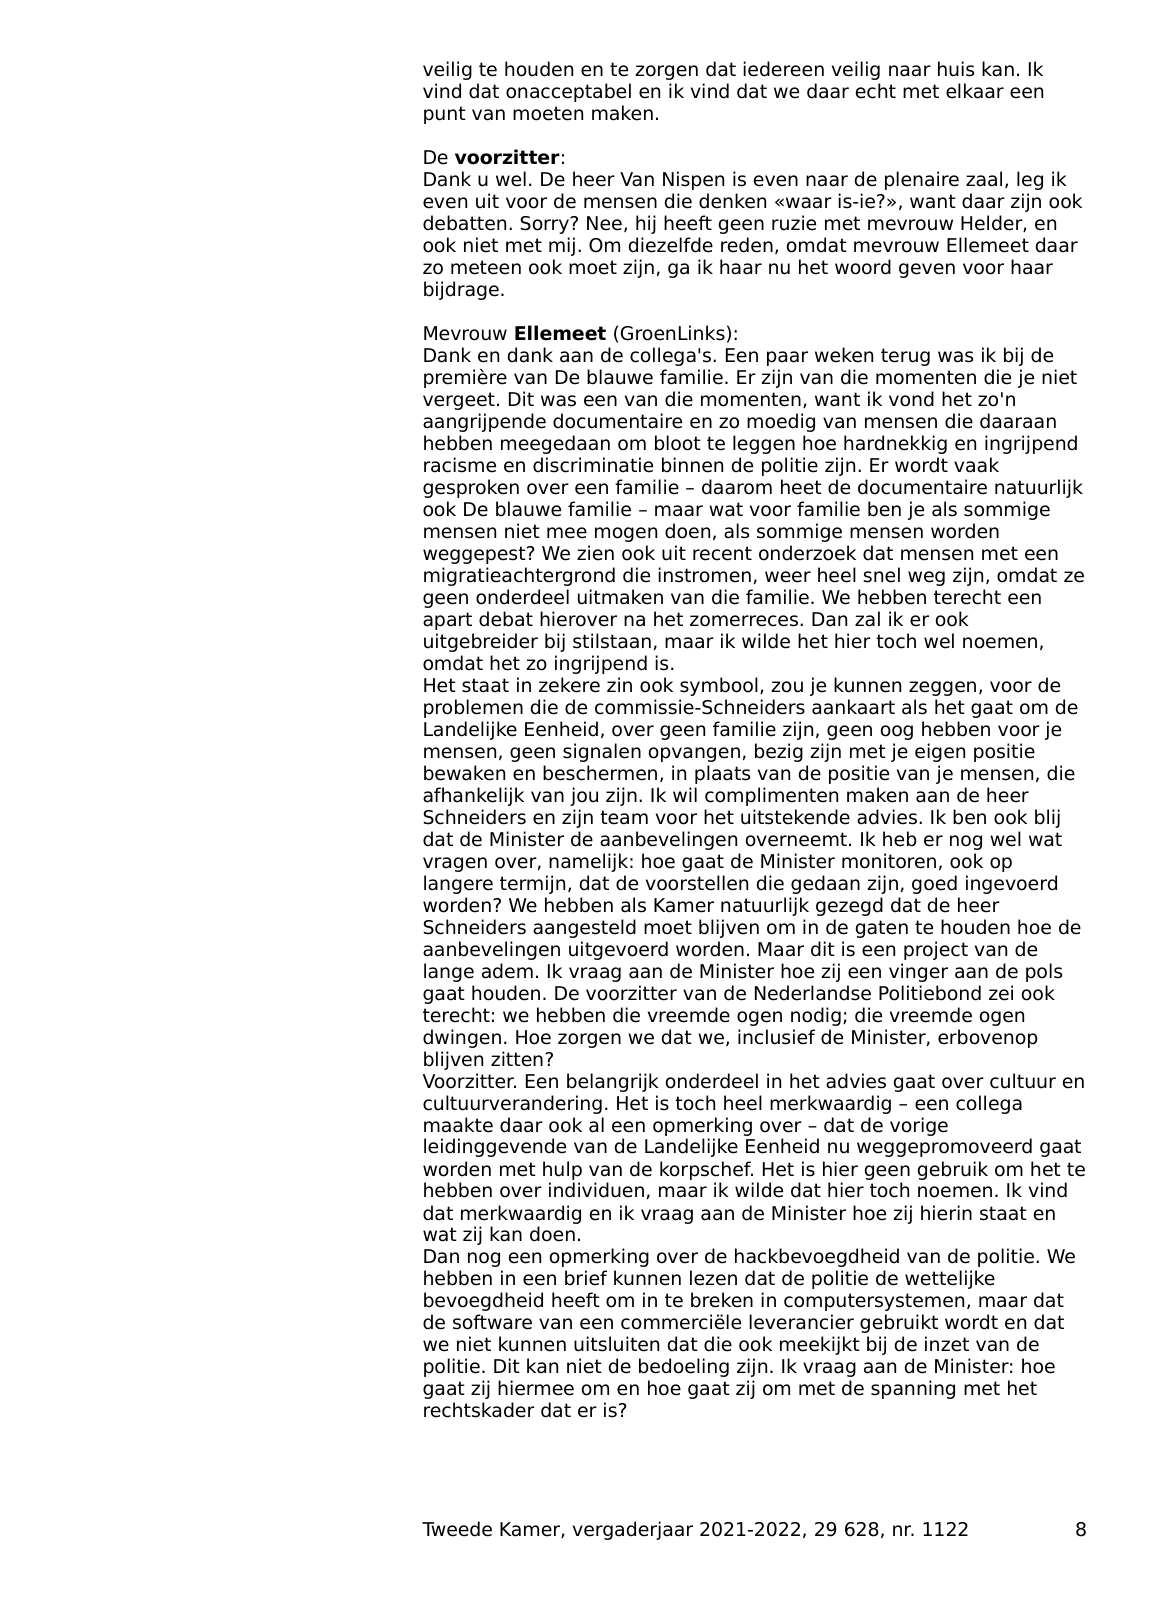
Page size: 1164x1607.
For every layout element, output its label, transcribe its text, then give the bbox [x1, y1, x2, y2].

text Dank u wel. De heer Van Nispen is even naar de plenaire zaal, leg ik even uit voor de mensen die denken «waar is-ie?», want daar zijn ook debatten. Sorry? Nee, hij heeft geen ruzie met mevrouw Helder, en ook niet met mij. Om diezelfde reden, omdat mevrouw Ellemeet daar zo meteen ook moet zijn, ga ik haar nu het woord geven voor haar bijdrage. [422, 169, 1087, 301]
text Het staat in zekere zin ook symbool, zou je kunnen zeggen, voor de problemen die de commissie-Schneiders aankaart als het gaat om de Landelijke Eenheid, over geen familie zijn, geen oog hebben voor je mensen, geen signalen opvangen, bezig zijn met je eigen positie bewaken en beschermen, in plaats van de positie van je mensen, die afhankelijk van jou zijn. Ik wil complimenten maken aan de heer Schneiders en zijn team voor het uitstekende advies. Ik ben ook blij dat de Minister de aanbevelingen overneemt. Ik heb er nog wel wat vragen over, namelijk: hoe gaat de Minister monitoren, ook op langere termijn, dat de voorstellen die gedaan zijn, goed ingevoerd worden? We hebben als Kamer natuurlijk gezegd dat de heer Schneiders aangesteld moet blijven om in de gaten te houden hoe de aanbevelingen uitgevoerd worden. Maar dit is een project van de lange adem. Ik vraag aan de Minister hoe zij een vinger aan de pols gaat houden. De voorzitter van de Nederlandse Politiebond zei ook terecht: we hebben die vreemde ogen nodig; die vreemde ogen dwingen. Hoe zorgen we dat we, inclusief de Minister, erbovenop blijven zitten? [422, 675, 1087, 1071]
text Dank en dank aan de collega's. Een paar weken terug was ik bij de première van De blauwe familie. Er zijn van die momenten die je niet vergeet. Dit was een van die momenten, want ik vond het zo'n aangrijpende documentaire en zo moedig van mensen die daaraan hebben meegedaan om bloot te leggen hoe hardnekkig en ingrijpend racisme en discriminatie binnen de politie zijn. Er wordt vaak gesproken over een familie – daarom heet de documentaire natuurlijk ook De blauwe familie – maar wat voor familie ben je als sommige mensen niet mee mogen doen, als sommige mensen worden weggepest? We zien ook uit recent onderzoek dat mensen met een migratieachtergrond die instromen, weer heel snel weg zijn, omdat ze geen onderdeel uitmaken van die familie. We hebben terecht een apart debat hierover na het zomerreces. Dan zal ik er ook uitgebreider bij stilstaan, maar ik wilde het hier toch wel noemen, omdat het zo ingrijpend is. [422, 345, 1087, 675]
text De voorzitter: [422, 147, 1087, 169]
text Voorzitter. Een belangrijk onderdeel in het advies gaat over cultuur en cultuurverandering. Het is toch heel merkwaardig – een collega maakte daar ook al een opmerking over – dat de vorige leidinggevende van de Landelijke Eenheid nu weggepromoveerd gaat worden met hulp van de korpschef. Het is hier geen gebruik om het te hebben over individuen, maar ik wilde dat hier toch noemen. Ik vind dat merkwaardig en ik vraag aan de Minister hoe zij hierin staat en wat zij kan doen. [422, 1071, 1087, 1246]
text veilig te houden en te zorgen dat iedereen veilig naar huis kan. Ik vind dat onacceptabel en ik vind dat we daar echt met elkaar een punt van moeten maken. [422, 59, 1087, 125]
text Mevrouw Ellemeet (GroenLinks): [422, 323, 1087, 345]
text Dan nog een opmerking over de hackbevoegdheid van de politie. We hebben in een brief kunnen lezen dat de politie de wettelijke bevoegdheid heeft om in te breken in computersystemen, maar dat de software van een commerciële leverancier gebruikt wordt en dat we niet kunnen uitsluiten dat die ook meekijkt bij de inzet van de politie. Dit kan niet de bedoeling zijn. Ik vraag aan de Minister: hoe gaat zij hiermee om en hoe gaat zij om met de spanning met het rechtskader dat er is? [422, 1246, 1087, 1422]
